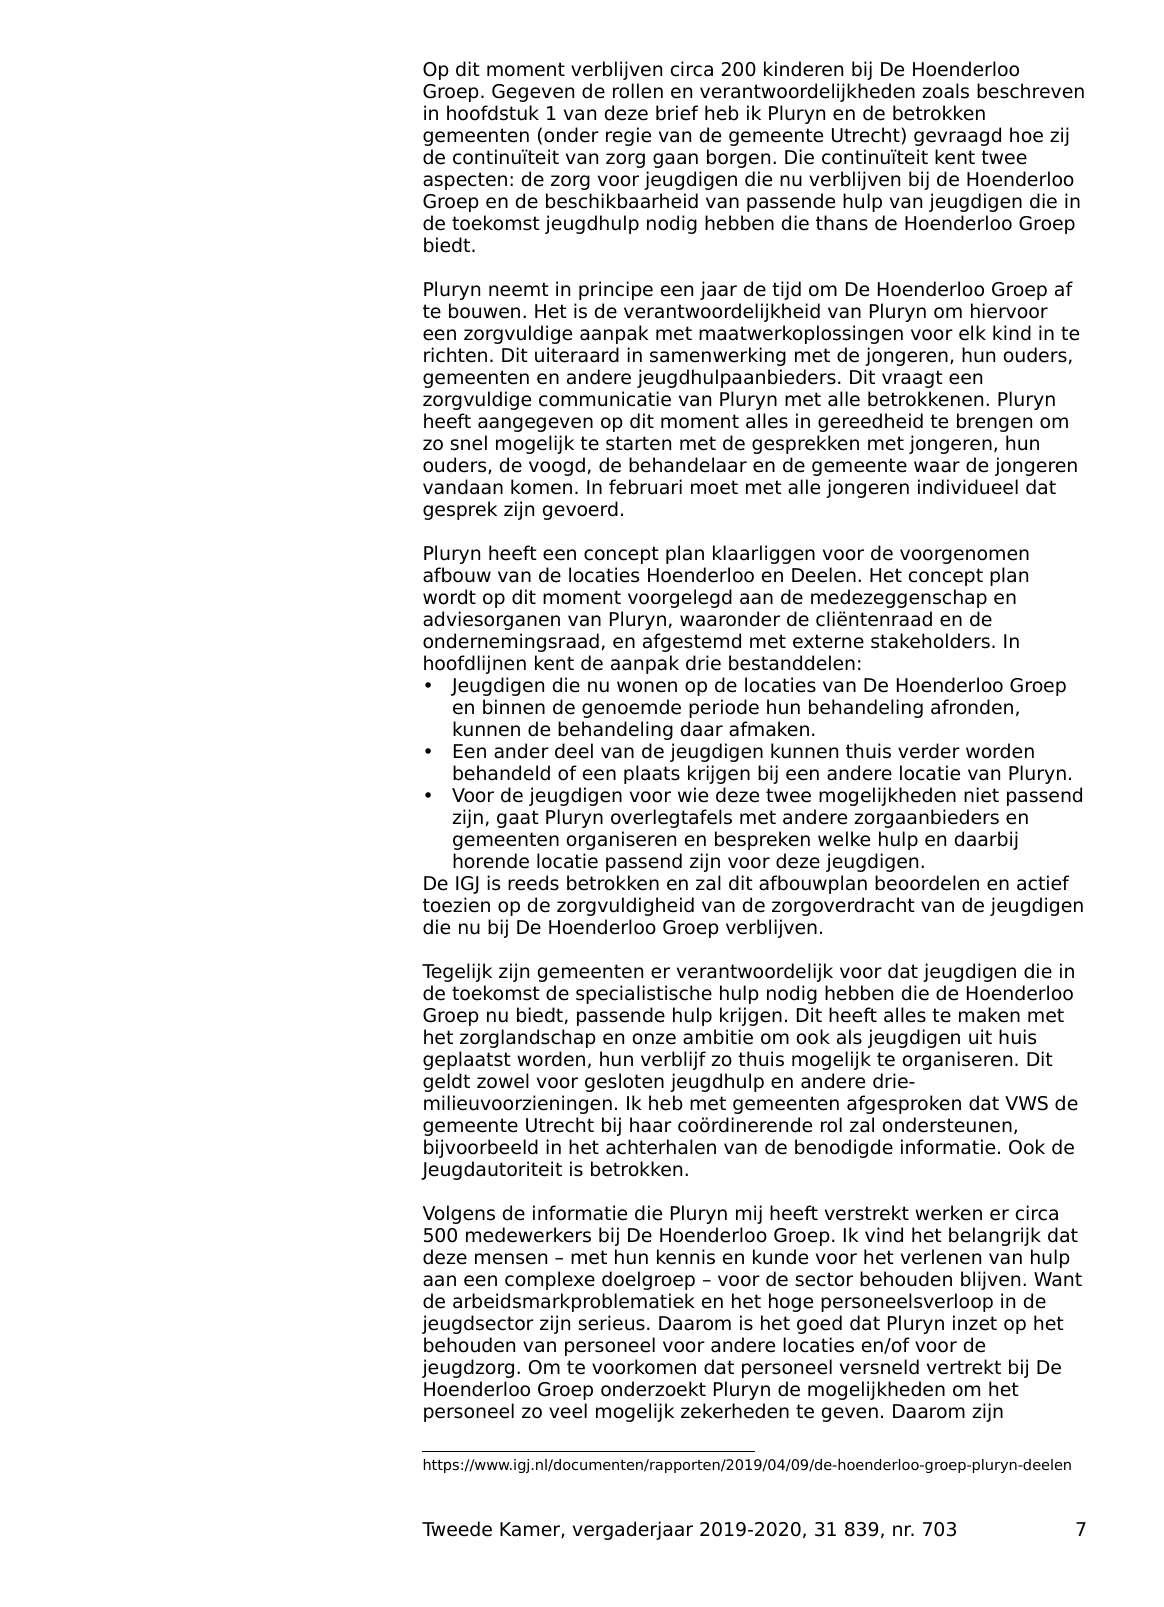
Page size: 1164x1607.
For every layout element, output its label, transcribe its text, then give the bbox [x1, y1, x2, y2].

text Volgens de informatie die Pluryn mij heeft verstrekt werken er circa 500 medewerkers bij De Hoenderloo Groep. Ik vind het belangrijk dat deze mensen – met hun kennis en kunde voor het verlenen van hulp aan een complexe doelgroep – voor de sector behouden blijven. Want de arbeidsmarkproblematiek en het hoge personeelsverloop in de jeugdsector zijn serieus. Daarom is het goed dat Pluryn inzet op het behouden van personeel voor andere locaties en/of voor de jeugdzorg. Om te voorkomen dat personeel versneld vertrekt bij De Hoenderloo Groep onderzoekt Pluryn de mogelijkheden om het personeel zo veel mogelijk zekerheden te geven. Daarom zijn [422, 1203, 1087, 1423]
text Op dit moment verblijven circa 200 kinderen bij De Hoenderloo Groep. Gegeven de rollen en verantwoordelijkheden zoals beschreven in hoofdstuk 1 van deze brief heb ik Pluryn en de betrokken gemeenten (onder regie van de gemeente Utrecht) gevraagd hoe zij de continuïteit van zorg gaan borgen. Die continuïteit kent twee aspecten: de zorg voor jeugdigen die nu verblijven bij de Hoenderloo Groep en de beschikbaarheid van passende hulp van jeugdigen die in de toekomst jeugdhulp nodig hebben die thans de Hoenderloo Groep biedt. [422, 59, 1087, 257]
text https://www.igj.nl/documenten/rapporten/2019/04/09/de-hoenderloo-groep-pluryn-deelen [422, 1457, 1087, 1474]
text • Jeugdigen die nu wonen op de locaties van De Hoenderloo Groep en binnen de genoemde periode hun behandeling afronden, kunnen de behandeling daar afmaken. [422, 675, 1087, 741]
text • Voor de jeugdigen voor wie deze twee mogelijkheden niet passend zijn, gaat Pluryn overlegtafels met andere zorgaanbieders en gemeenten organiseren en bespreken welke hulp en daarbij horende locatie passend zijn voor deze jeugdigen. [422, 785, 1087, 873]
text Pluryn heeft een concept plan klaarliggen voor de voorgenomen afbouw van de locaties Hoenderloo en Deelen. Het concept plan wordt op dit moment voorgelegd aan de medezeggenschap en adviesorganen van Pluryn, waaronder de cliëntenraad en de ondernemingsraad, en afgestemd met externe stakeholders. In hoofdlijnen kent de aanpak drie bestanddelen: [422, 543, 1087, 675]
text • Een ander deel van de jeugdigen kunnen thuis verder worden behandeld of een plaats krijgen bij een andere locatie van Pluryn. [422, 741, 1087, 785]
text De IGJ is reeds betrokken en zal dit afbouwplan beoordelen en actief toezien op de zorgvuldigheid van de zorgoverdracht van de jeugdigen die nu bij De Hoenderloo Groep verblijven. [422, 873, 1087, 939]
text Tegelijk zijn gemeenten er verantwoordelijk voor dat jeugdigen die in de toekomst de specialistische hulp nodig hebben die de Hoenderloo Groep nu biedt, passende hulp krijgen. Dit heeft alles te maken met het zorglandschap en onze ambitie om ook als jeugdigen uit huis geplaatst worden, hun verblijf zo thuis mogelijk te organiseren. Dit geldt zowel voor gesloten jeugdhulp en andere drie-milieuvoorzieningen. Ik heb met gemeenten afgesproken dat VWS de gemeente Utrecht bij haar coördinerende rol zal ondersteunen, bijvoorbeeld in het achterhalen van de benodigde informatie. Ook de Jeugdautoriteit is betrokken. [422, 961, 1087, 1181]
text Pluryn neemt in principe een jaar de tijd om De Hoenderloo Groep af te bouwen. Het is de verantwoordelijkheid van Pluryn om hiervoor een zorgvuldige aanpak met maatwerkoplossingen voor elk kind in te richten. Dit uiteraard in samenwerking met de jongeren, hun ouders, gemeenten en andere jeugdhulpaanbieders. Dit vraagt een zorgvuldige communicatie van Pluryn met alle betrokkenen. Pluryn heeft aangegeven op dit moment alles in gereedheid te brengen om zo snel mogelijk te starten met de gesprekken met jongeren, hun ouders, de voogd, de behandelaar en de gemeente waar de jongeren vandaan komen. In februari moet met alle jongeren individueel dat gesprek zijn gevoerd. [422, 279, 1087, 521]
